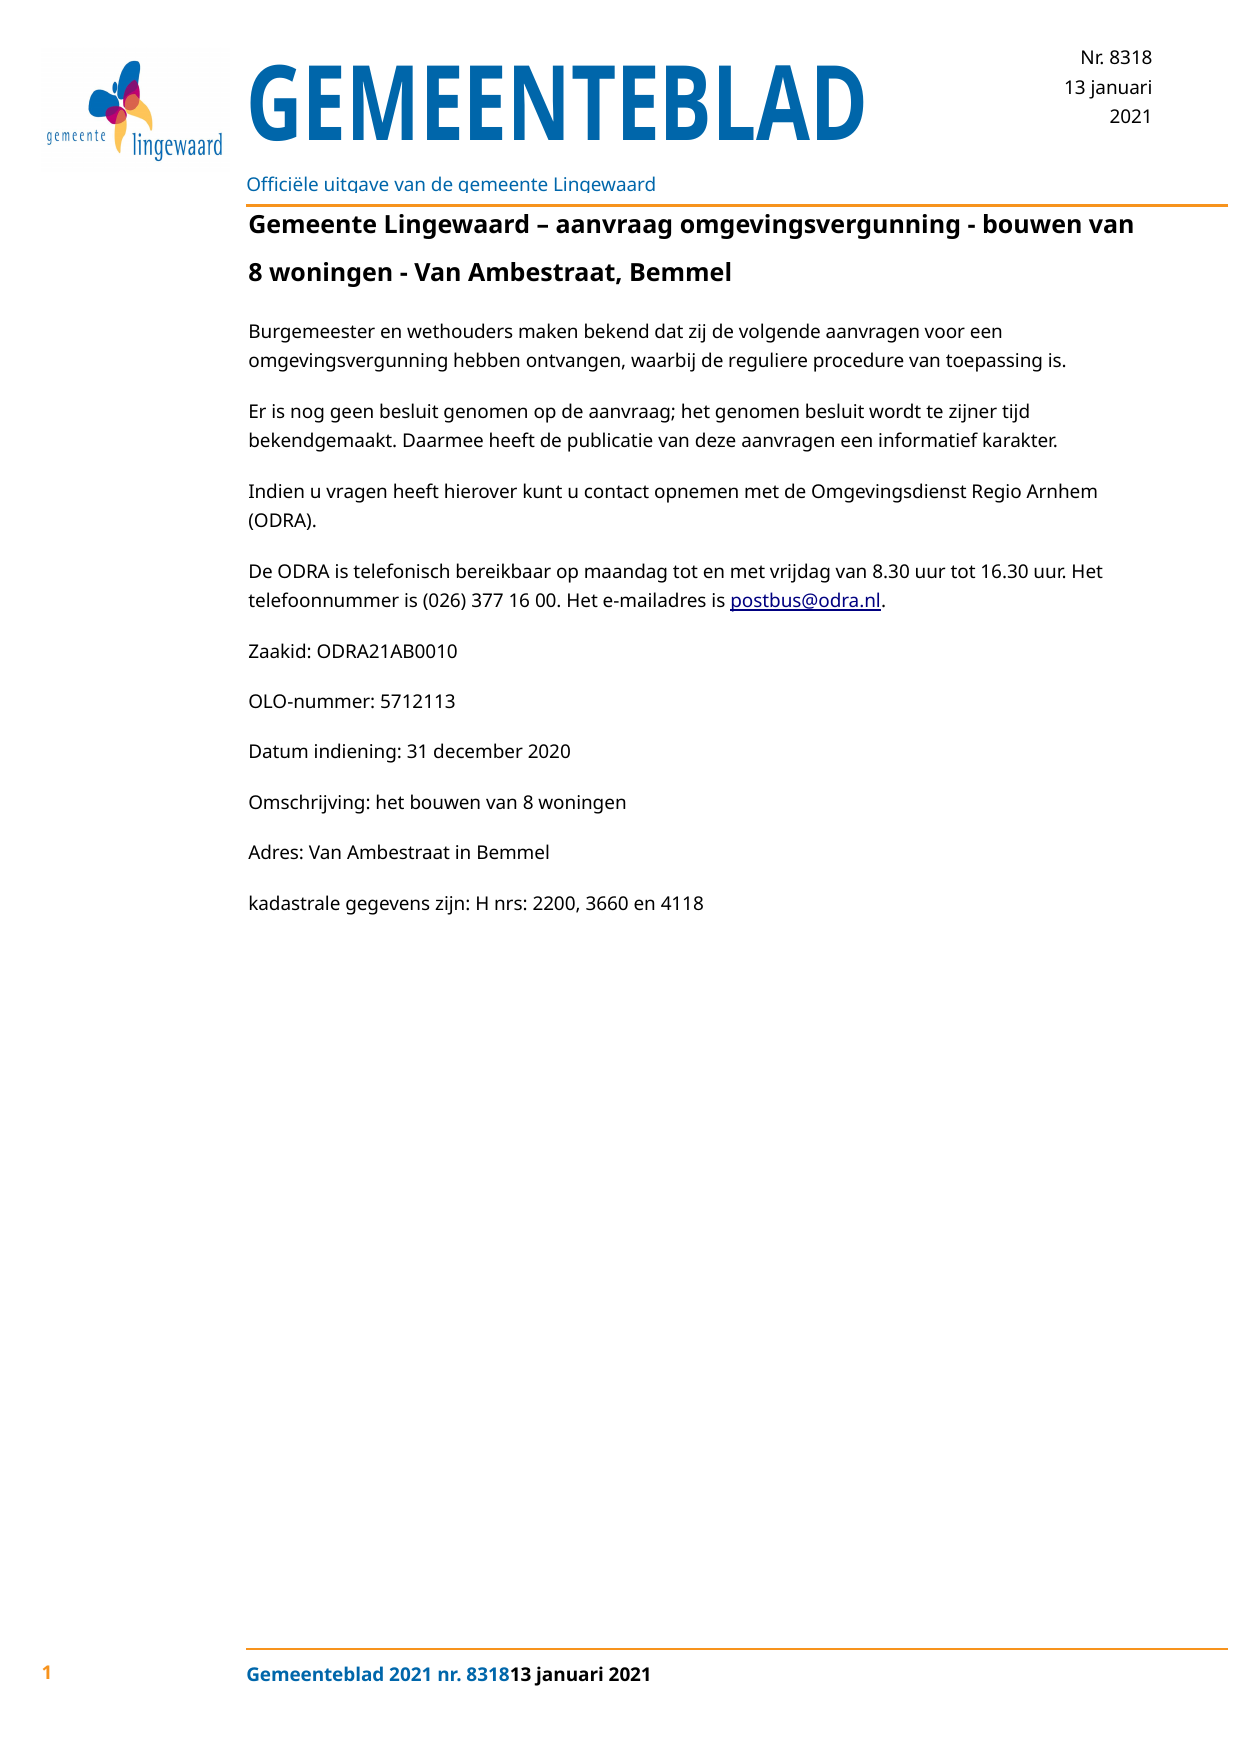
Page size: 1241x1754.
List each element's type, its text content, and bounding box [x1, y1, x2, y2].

text Datum indiening: 31 december 2020 [248, 739, 1152, 764]
text kadastrale gegevens zijn: H nrs: 2200, 3660 en 4118 [248, 890, 1152, 916]
text Adres: Van Ambestraat in Bemmel [248, 839, 1152, 865]
text Indien u vragen heeft hierover kunt u contact opnemen met de Omgevingsdienst Regio Arnhem (ODRA). [248, 478, 1152, 533]
text Gemeente Lingewaard – aanvraag omgevingsvergunning - bouwen van 8 woningen - Van Ambestraat, Bemmel [248, 207, 1152, 288]
text OLO-nummer: 5712113 [248, 688, 1152, 714]
text Zaakid: ODRA21AB0010 [248, 638, 1152, 664]
text De ODRA is telefonisch bereikbaar op maandag tot en met vrijdag van 8.30 uur tot 16.30 uur. Het telefoonnummer is (026) 377 16 00. Het e-mailadres is postbus@odra.nl. [248, 558, 1152, 613]
text Burgemeester en wethouders maken bekend dat zij de volgende aanvragen voor een omgevingsvergunning hebben ontvangen, waarbij de reguliere procedure van toepassing is. [248, 318, 1152, 373]
text Omschrijving: het bouwen van 8 woningen [248, 789, 1152, 815]
picture [41, 47, 231, 172]
text Er is nog geen besluit genomen op de aanvraag; het genomen besluit wordt te zijner tijd bekendgemaakt. Daarmee heeft de publicatie van deze aanvragen een informatief karakter. [248, 398, 1152, 453]
